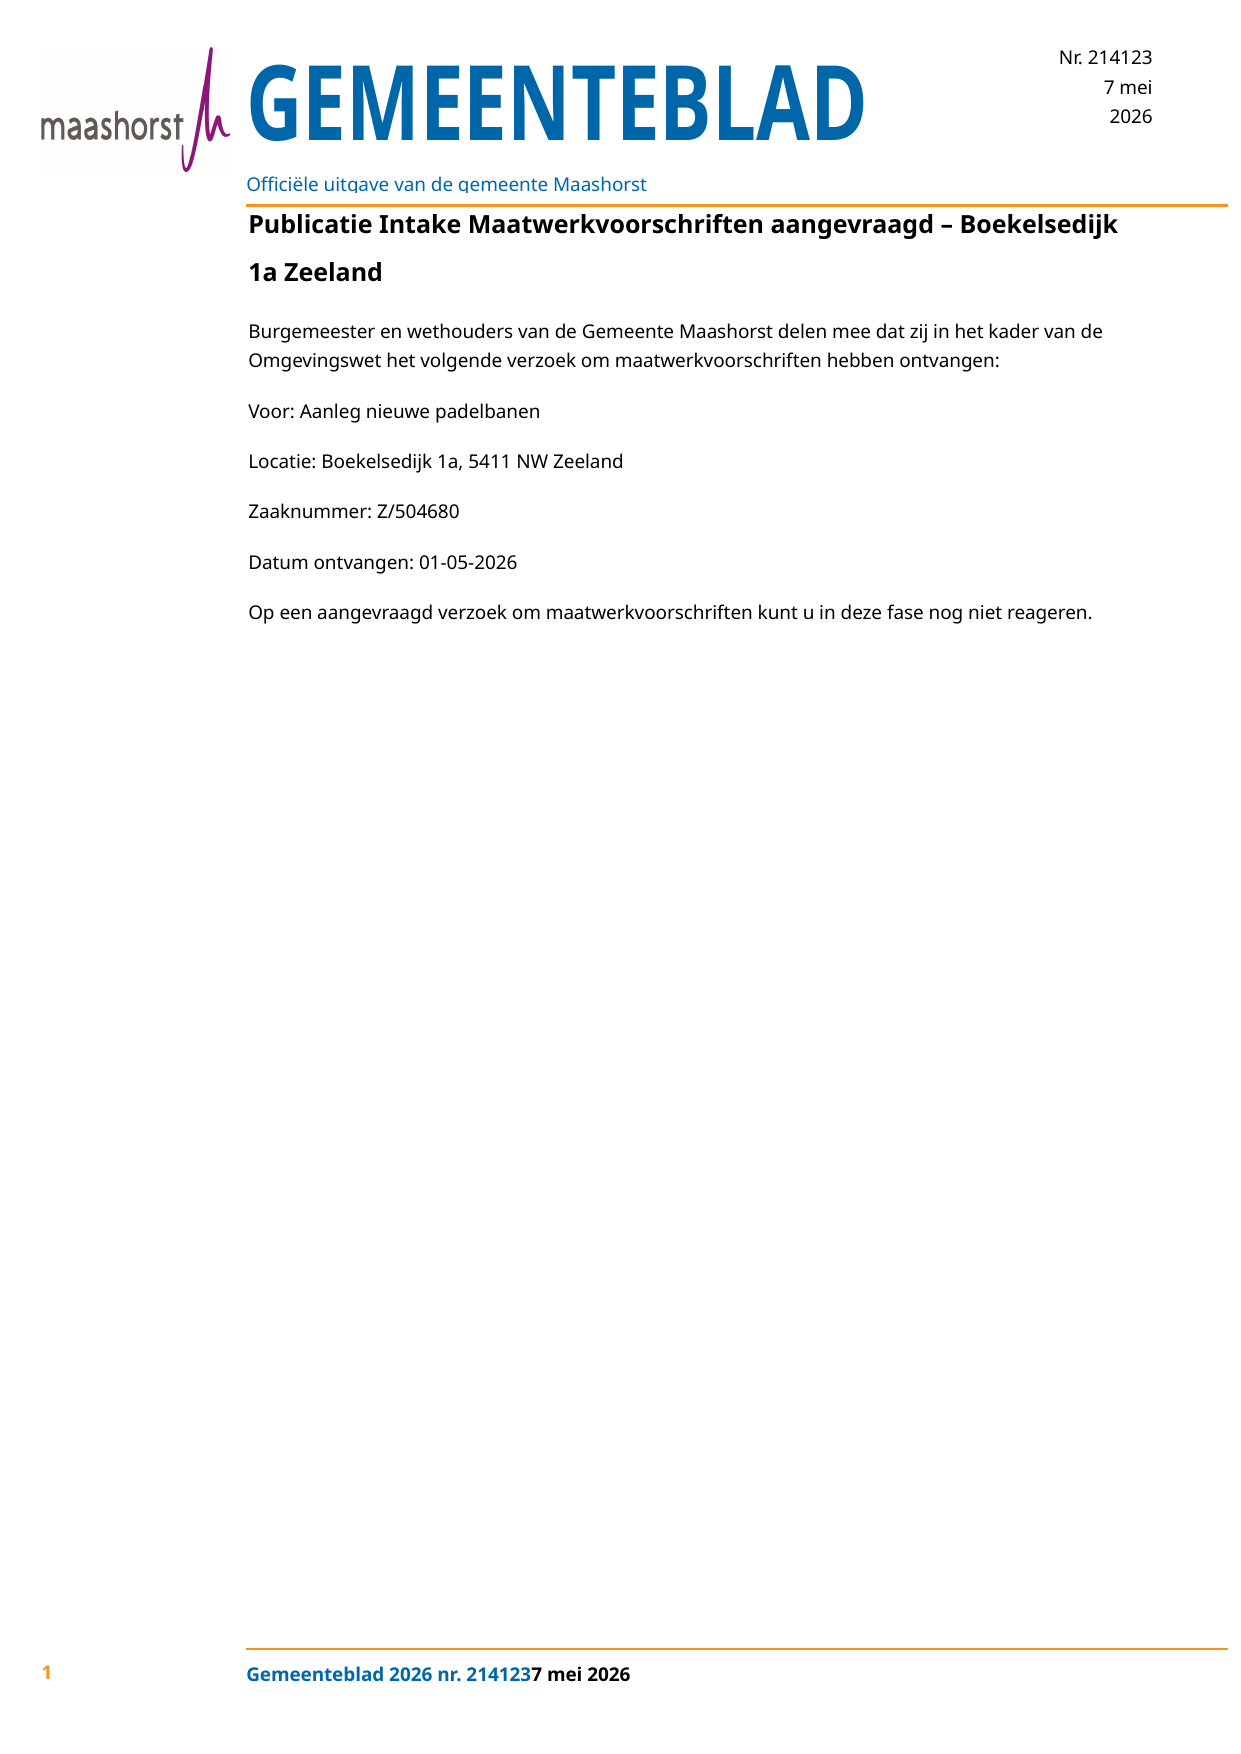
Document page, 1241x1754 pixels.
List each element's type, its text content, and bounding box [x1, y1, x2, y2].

text Datum ontvangen: 01-05-2026 [248, 549, 1152, 575]
text Op een aangevraagd verzoek om maatwerkvoorschriften kunt u in deze fase nog niet reageren. [248, 599, 1152, 625]
text Publicatie Intake Maatwerkvoorschriften aangevraagd – Boekelsedijk 1a Zeeland [248, 207, 1152, 288]
text Zaaknummer: Z/504680 [248, 499, 1152, 524]
text Burgemeester en wethouders van de Gemeente Maashorst delen mee dat zij in het kader van de Omgevingswet het volgende verzoek om maatwerkvoorschriften hebben ontvangen: [248, 318, 1152, 373]
text Locatie: Boekelsedijk 1a, 5411 NW Zeeland [248, 448, 1152, 474]
text Voor: Aanleg nieuwe padelbanen [248, 398, 1152, 424]
picture [41, 47, 231, 172]
